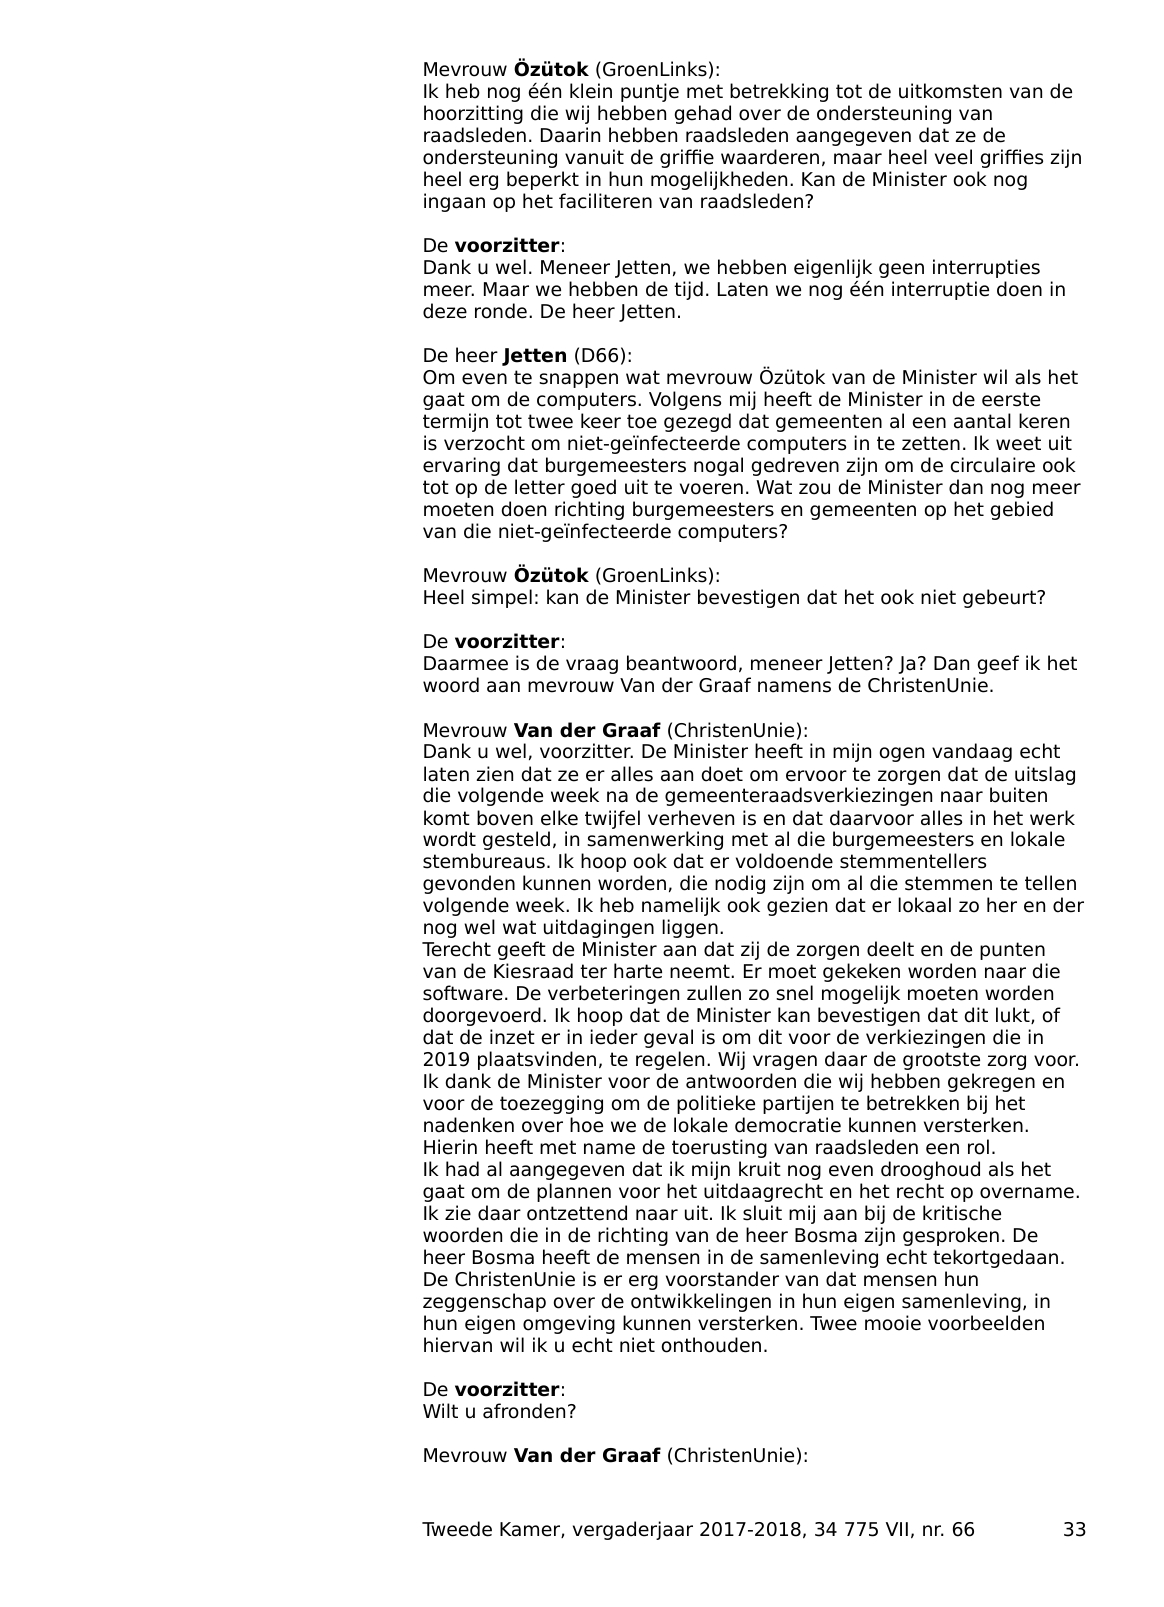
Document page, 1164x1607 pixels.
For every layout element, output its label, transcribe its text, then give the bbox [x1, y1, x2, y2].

text Mevrouw Van der Graaf (ChristenUnie): [422, 719, 1087, 741]
text Mevrouw Özütok (GroenLinks): [422, 565, 1087, 587]
text Mevrouw Özütok (GroenLinks): [422, 59, 1087, 81]
text Mevrouw Van der Graaf (ChristenUnie): [422, 1445, 1087, 1467]
text Ik heb nog één klein puntje met betrekking tot de uitkomsten van de hoorzitting die wij hebben gehad over de ondersteuning van raadsleden. Daarin hebben raadsleden aangegeven dat ze de ondersteuning vanuit de griffie waarderen, maar heel veel griffies zijn heel erg beperkt in hun mogelijkheden. Kan de Minister ook nog ingaan op het faciliteren van raadsleden? [422, 81, 1087, 213]
text Terecht geeft de Minister aan dat zij de zorgen deelt en de punten van de Kiesraad ter harte neemt. Er moet gekeken worden naar die software. De verbeteringen zullen zo snel mogelijk moeten worden doorgevoerd. Ik hoop dat de Minister kan bevestigen dat dit lukt, of dat de inzet er in ieder geval is om dit voor de verkiezingen die in 2019 plaatsvinden, te regelen. Wij vragen daar de grootste zorg voor. [422, 939, 1087, 1071]
text Dank u wel. Meneer Jetten, we hebben eigenlijk geen interrupties meer. Maar we hebben de tijd. Laten we nog één interruptie doen in deze ronde. De heer Jetten. [422, 257, 1087, 323]
text Daarmee is de vraag beantwoord, meneer Jetten? Ja? Dan geef ik het woord aan mevrouw Van der Graaf namens de ChristenUnie. [422, 653, 1087, 697]
text Heel simpel: kan de Minister bevestigen dat het ook niet gebeurt? [422, 587, 1087, 609]
text Ik had al aangegeven dat ik mijn kruit nog even drooghoud als het gaat om de plannen voor het uitdaagrecht en het recht op overname. Ik zie daar ontzettend naar uit. Ik sluit mij aan bij de kritische woorden die in de richting van de heer Bosma zijn gesproken. De heer Bosma heeft de mensen in de samenleving echt tekortgedaan. De ChristenUnie is er erg voorstander van dat mensen hun zeggenschap over de ontwikkelingen in hun eigen samenleving, in hun eigen omgeving kunnen versterken. Twee mooie voorbeelden hiervan wil ik u echt niet onthouden. [422, 1159, 1087, 1357]
text De voorzitter: [422, 235, 1087, 257]
text Dank u wel, voorzitter. De Minister heeft in mijn ogen vandaag echt laten zien dat ze er alles aan doet om ervoor te zorgen dat de uitslag die volgende week na de gemeenteraadsverkiezingen naar buiten komt boven elke twijfel verheven is en dat daarvoor alles in het werk wordt gesteld, in samenwerking met al die burgemeesters en lokale stembureaus. Ik hoop ook dat er voldoende stemmentellers gevonden kunnen worden, die nodig zijn om al die stemmen te tellen volgende week. Ik heb namelijk ook gezien dat er lokaal zo her en der nog wel wat uitdagingen liggen. [422, 741, 1087, 939]
text De voorzitter: [422, 1379, 1087, 1401]
text De heer Jetten (D66): [422, 345, 1087, 367]
text Ik dank de Minister voor de antwoorden die wij hebben gekregen en voor de toezegging om de politieke partijen te betrekken bij het nadenken over hoe we de lokale democratie kunnen versterken. Hierin heeft met name de toerusting van raadsleden een rol. [422, 1071, 1087, 1159]
text De voorzitter: [422, 631, 1087, 653]
text Om even te snappen wat mevrouw Özütok van de Minister wil als het gaat om de computers. Volgens mij heeft de Minister in de eerste termijn tot twee keer toe gezegd dat gemeenten al een aantal keren is verzocht om niet-geïnfecteerde computers in te zetten. Ik weet uit ervaring dat burgemeesters nogal gedreven zijn om de circulaire ook tot op de letter goed uit te voeren. Wat zou de Minister dan nog meer moeten doen richting burgemeesters en gemeenten op het gebied van die niet-geïnfecteerde computers? [422, 367, 1087, 543]
text Wilt u afronden? [422, 1401, 1087, 1423]
